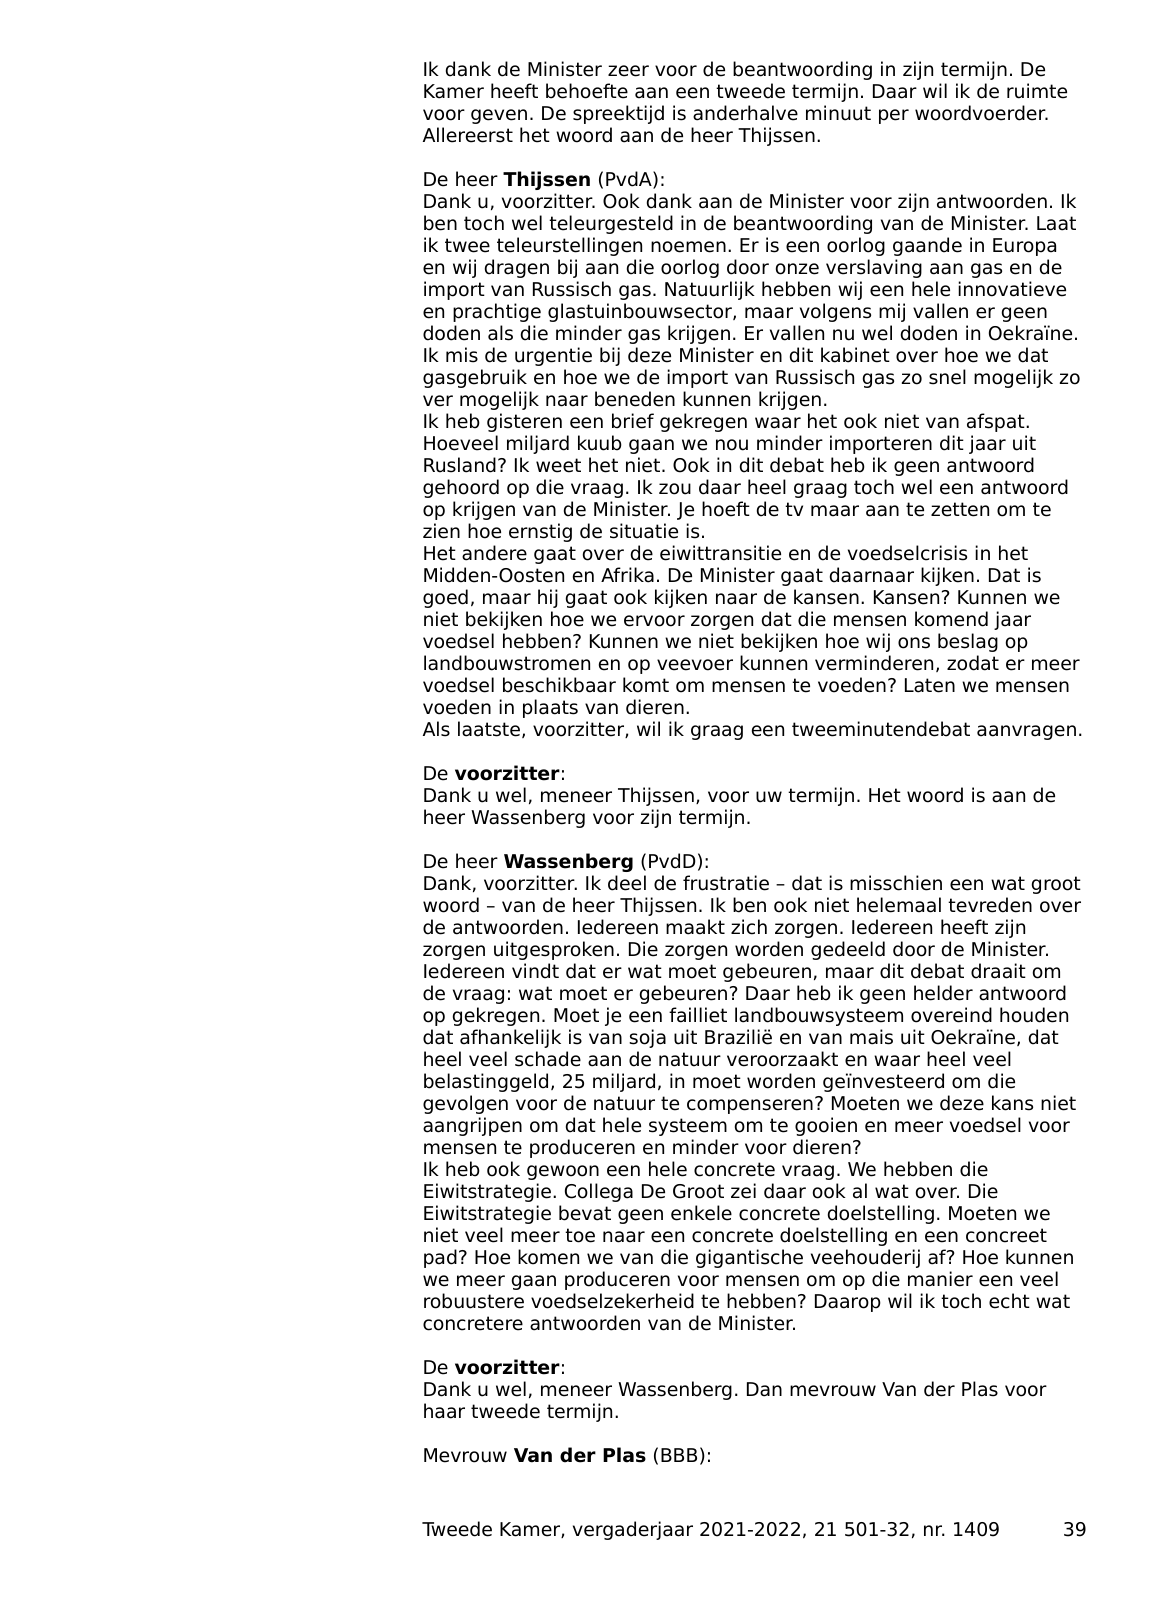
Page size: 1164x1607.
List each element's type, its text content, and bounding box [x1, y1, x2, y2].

text Dank u, voorzitter. Ook dank aan de Minister voor zijn antwoorden. Ik ben toch wel teleurgesteld in de beantwoording van de Minister. Laat ik twee teleurstellingen noemen. Er is een oorlog gaande in Europa en wij dragen bij aan die oorlog door onze verslaving aan gas en de import van Russisch gas. Natuurlijk hebben wij een hele innovatieve en prachtige glastuinbouwsector, maar volgens mij vallen er geen doden als die minder gas krijgen. Er vallen nu wel doden in Oekraïne. Ik mis de urgentie bij deze Minister en dit kabinet over hoe we dat gasgebruik en hoe we de import van Russisch gas zo snel mogelijk zo ver mogelijk naar beneden kunnen krijgen. [422, 191, 1087, 411]
text Dank u wel, meneer Wassenberg. Dan mevrouw Van der Plas voor haar tweede termijn. [422, 1379, 1087, 1423]
text Ik heb gisteren een brief gekregen waar het ook niet van afspat. Hoeveel miljard kuub gaan we nou minder importeren dit jaar uit Rusland? Ik weet het niet. Ook in dit debat heb ik geen antwoord gehoord op die vraag. Ik zou daar heel graag toch wel een antwoord op krijgen van de Minister. Je hoeft de tv maar aan te zetten om te zien hoe ernstig de situatie is. [422, 411, 1087, 543]
text Het andere gaat over de eiwittransitie en de voedselcrisis in het Midden-Oosten en Afrika. De Minister gaat daarnaar kijken. Dat is goed, maar hij gaat ook kijken naar de kansen. Kansen? Kunnen we niet bekijken hoe we ervoor zorgen dat die mensen komend jaar voedsel hebben? Kunnen we niet bekijken hoe wij ons beslag op landbouwstromen en op veevoer kunnen verminderen, zodat er meer voedsel beschikbaar komt om mensen te voeden? Laten we mensen voeden in plaats van dieren. [422, 543, 1087, 719]
text De heer Thijssen (PvdA): [422, 169, 1087, 191]
text De voorzitter: [422, 763, 1087, 785]
text De voorzitter: [422, 1357, 1087, 1379]
text Dank, voorzitter. Ik deel de frustratie – dat is misschien een wat groot woord – van de heer Thijssen. Ik ben ook niet helemaal tevreden over de antwoorden. Iedereen maakt zich zorgen. Iedereen heeft zijn zorgen uitgesproken. Die zorgen worden gedeeld door de Minister. Iedereen vindt dat er wat moet gebeuren, maar dit debat draait om de vraag: wat moet er gebeuren? Daar heb ik geen helder antwoord op gekregen. Moet je een failliet landbouwsysteem overeind houden dat afhankelijk is van soja uit Brazilië en van mais uit Oekraïne, dat heel veel schade aan de natuur veroorzaakt en waar heel veel belastinggeld, 25 miljard, in moet worden geïnvesteerd om die gevolgen voor de natuur te compenseren? Moeten we deze kans niet aangrijpen om dat hele systeem om te gooien en meer voedsel voor mensen te produceren en minder voor dieren? [422, 873, 1087, 1159]
text Mevrouw Van der Plas (BBB): [422, 1445, 1087, 1467]
text Als laatste, voorzitter, wil ik graag een tweeminutendebat aanvragen. [422, 719, 1087, 741]
text Ik heb ook gewoon een hele concrete vraag. We hebben die Eiwitstrategie. Collega De Groot zei daar ook al wat over. Die Eiwitstrategie bevat geen enkele concrete doelstelling. Moeten we niet veel meer toe naar een concrete doelstelling en een concreet pad? Hoe komen we van die gigantische veehouderij af? Hoe kunnen we meer gaan produceren voor mensen om op die manier een veel robuustere voedselzekerheid te hebben? Daarop wil ik toch echt wat concretere antwoorden van de Minister. [422, 1159, 1087, 1334]
text Dank u wel, meneer Thijssen, voor uw termijn. Het woord is aan de heer Wassenberg voor zijn termijn. [422, 785, 1087, 829]
text Ik dank de Minister zeer voor de beantwoording in zijn termijn. De Kamer heeft behoefte aan een tweede termijn. Daar wil ik de ruimte voor geven. De spreektijd is anderhalve minuut per woordvoerder. Allereerst het woord aan de heer Thijssen. [422, 59, 1087, 147]
text De heer Wassenberg (PvdD): [422, 851, 1087, 873]
